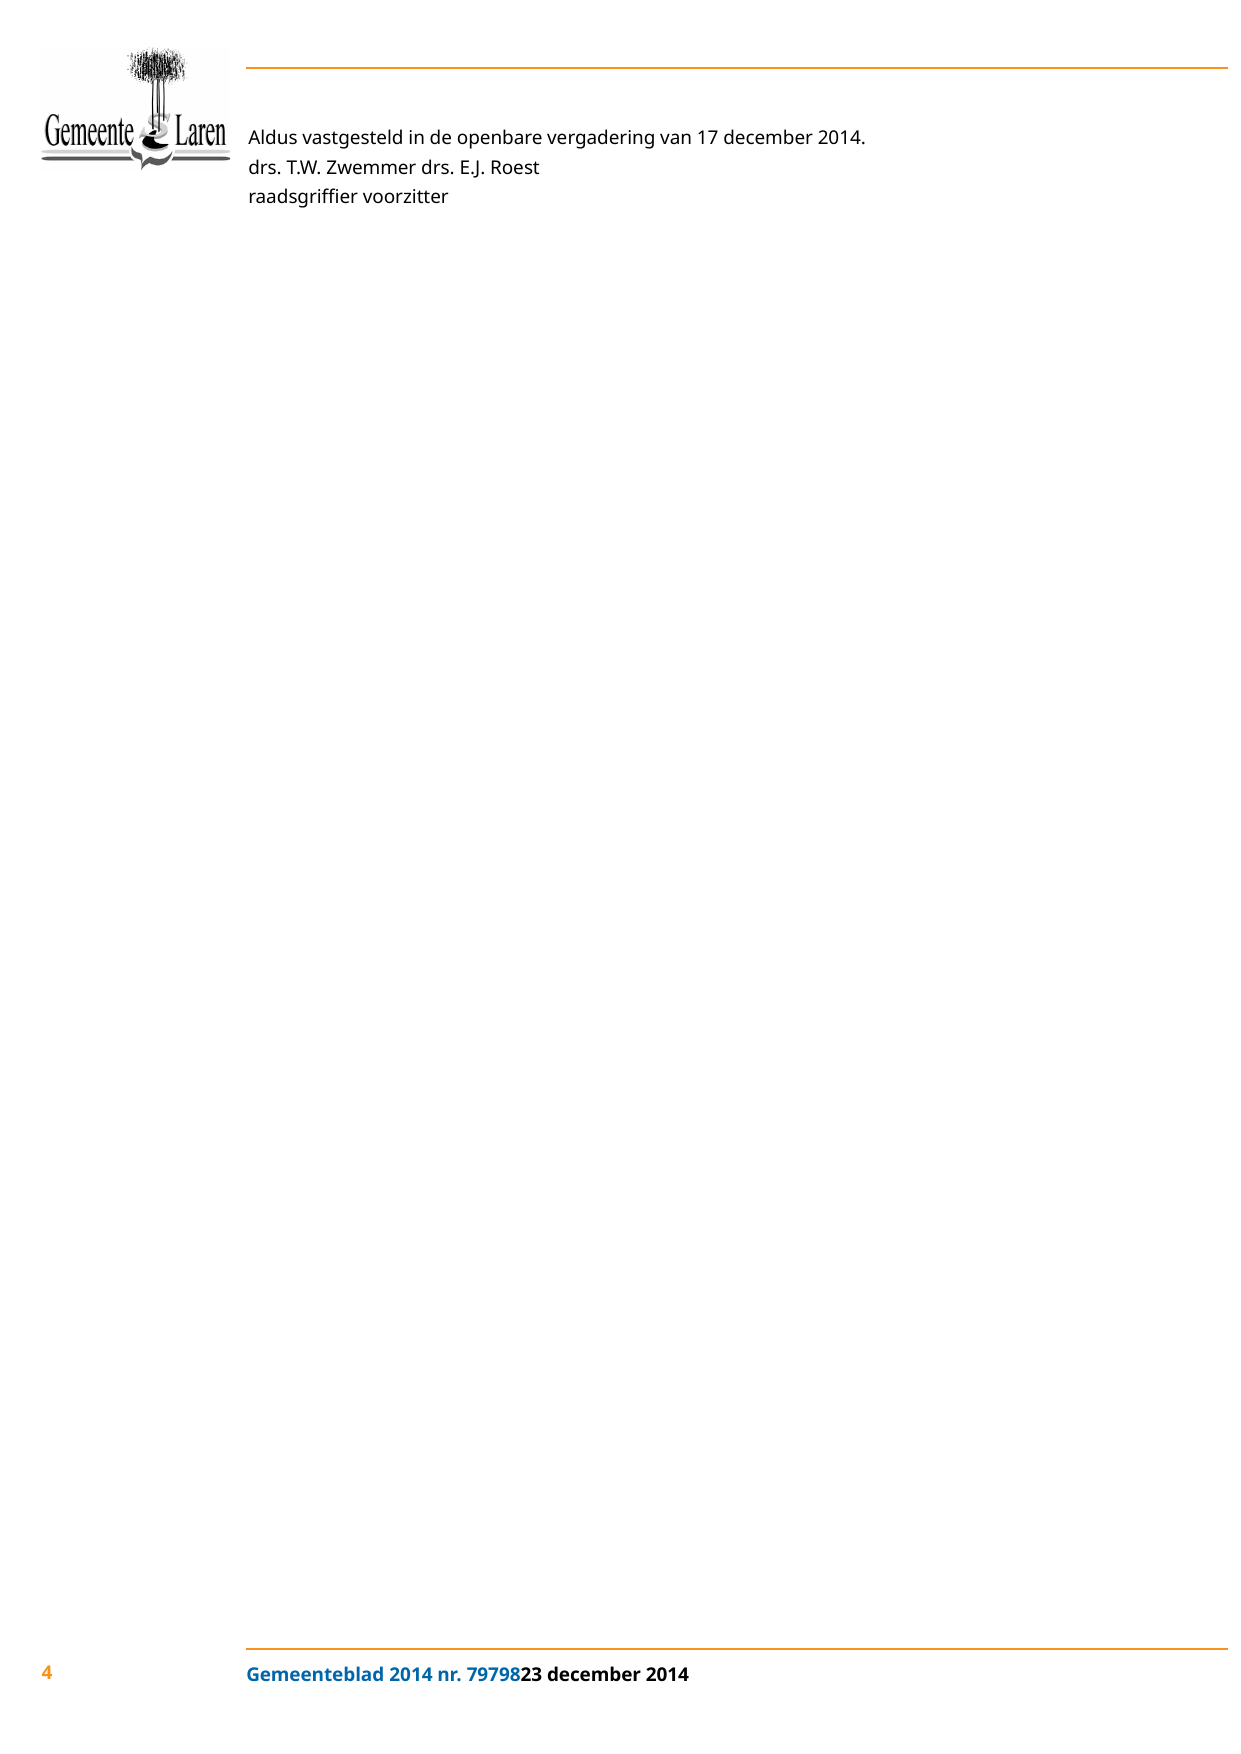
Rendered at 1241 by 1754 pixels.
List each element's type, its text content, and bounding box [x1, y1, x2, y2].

picture [41, 47, 231, 172]
text Aldus vastgesteld in de openbare vergadering van 17 december 2014. [248, 124, 1152, 150]
text raadsgriffier voorzitter [248, 183, 1152, 209]
text drs. T.W. Zwemmer drs. E.J. Roest [248, 154, 1152, 180]
